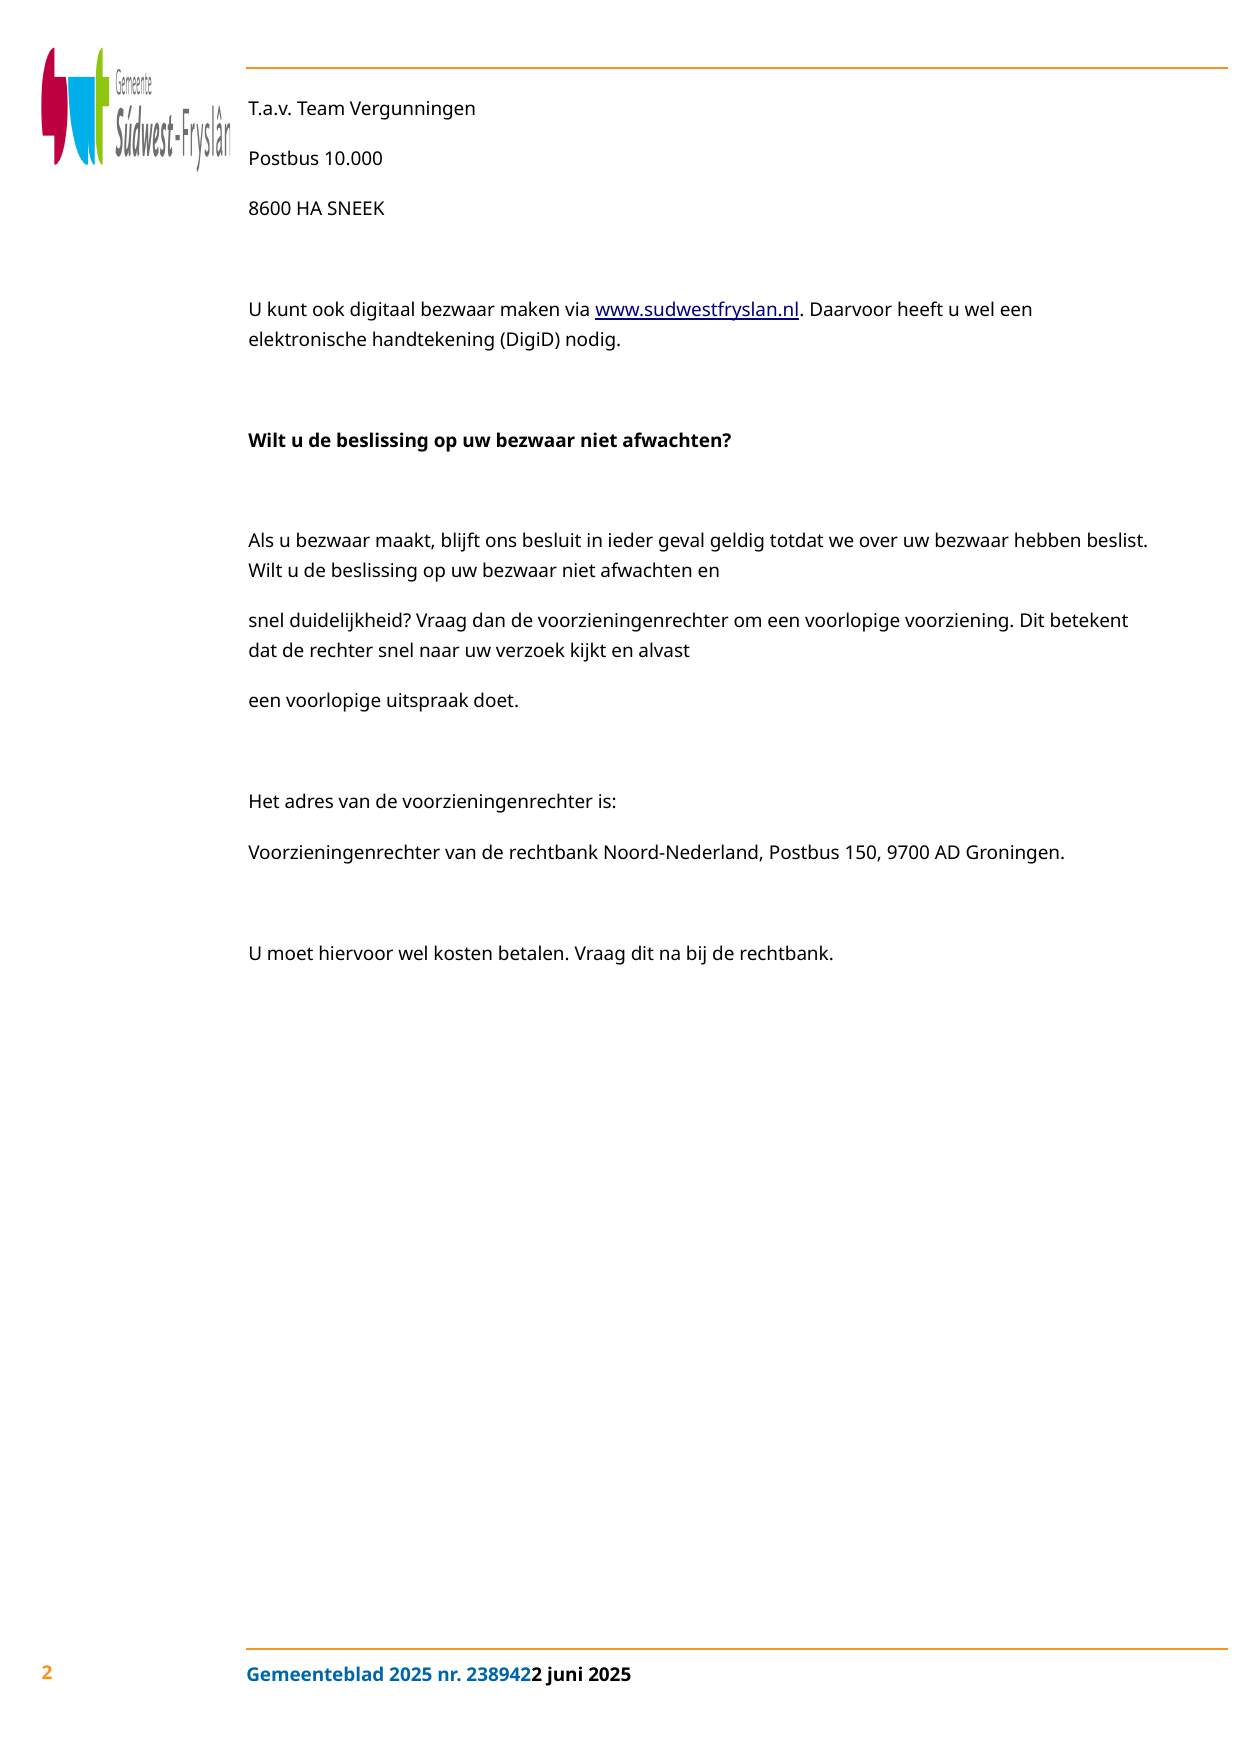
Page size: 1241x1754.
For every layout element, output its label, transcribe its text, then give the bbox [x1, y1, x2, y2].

text een voorlopige uitspraak doet. [248, 688, 1152, 713]
text U moet hiervoor wel kosten betalen. Vraag dit na bij de rechtbank. [248, 940, 1152, 966]
text Het adres van de voorzieningenrechter is: [248, 788, 1152, 814]
text U kunt ook digitaal bezwaar maken via www.sudwestfryslan.nl. Daarvoor heeft u wel een elektronische handtekening (DigiD) nodig. [248, 296, 1152, 352]
text Voorzieningenrechter van de rechtbank Noord-Nederland, Postbus 150, 9700 AD Groningen. [248, 839, 1152, 865]
text Als u bezwaar maakt, blijft ons besluit in ieder geval geldig totdat we over uw bezwaar hebben beslist. Wilt u de beslissing op uw bezwaar niet afwachten en [248, 528, 1152, 583]
text snel duidelijkheid? Vraag dan de voorzieningenrechter om een voorlopige voorziening. Dit betekent dat de rechter snel naar uw verzoek kijkt en alvast [248, 608, 1152, 663]
text Postbus 10.000 [248, 145, 1152, 171]
picture [41, 47, 231, 172]
text T.a.v. Team Vergunningen [248, 95, 1152, 121]
text 8600 HA SNEEK [248, 196, 1152, 221]
text Wilt u de beslissing op uw bezwaar niet afwachten? [248, 427, 1152, 453]
